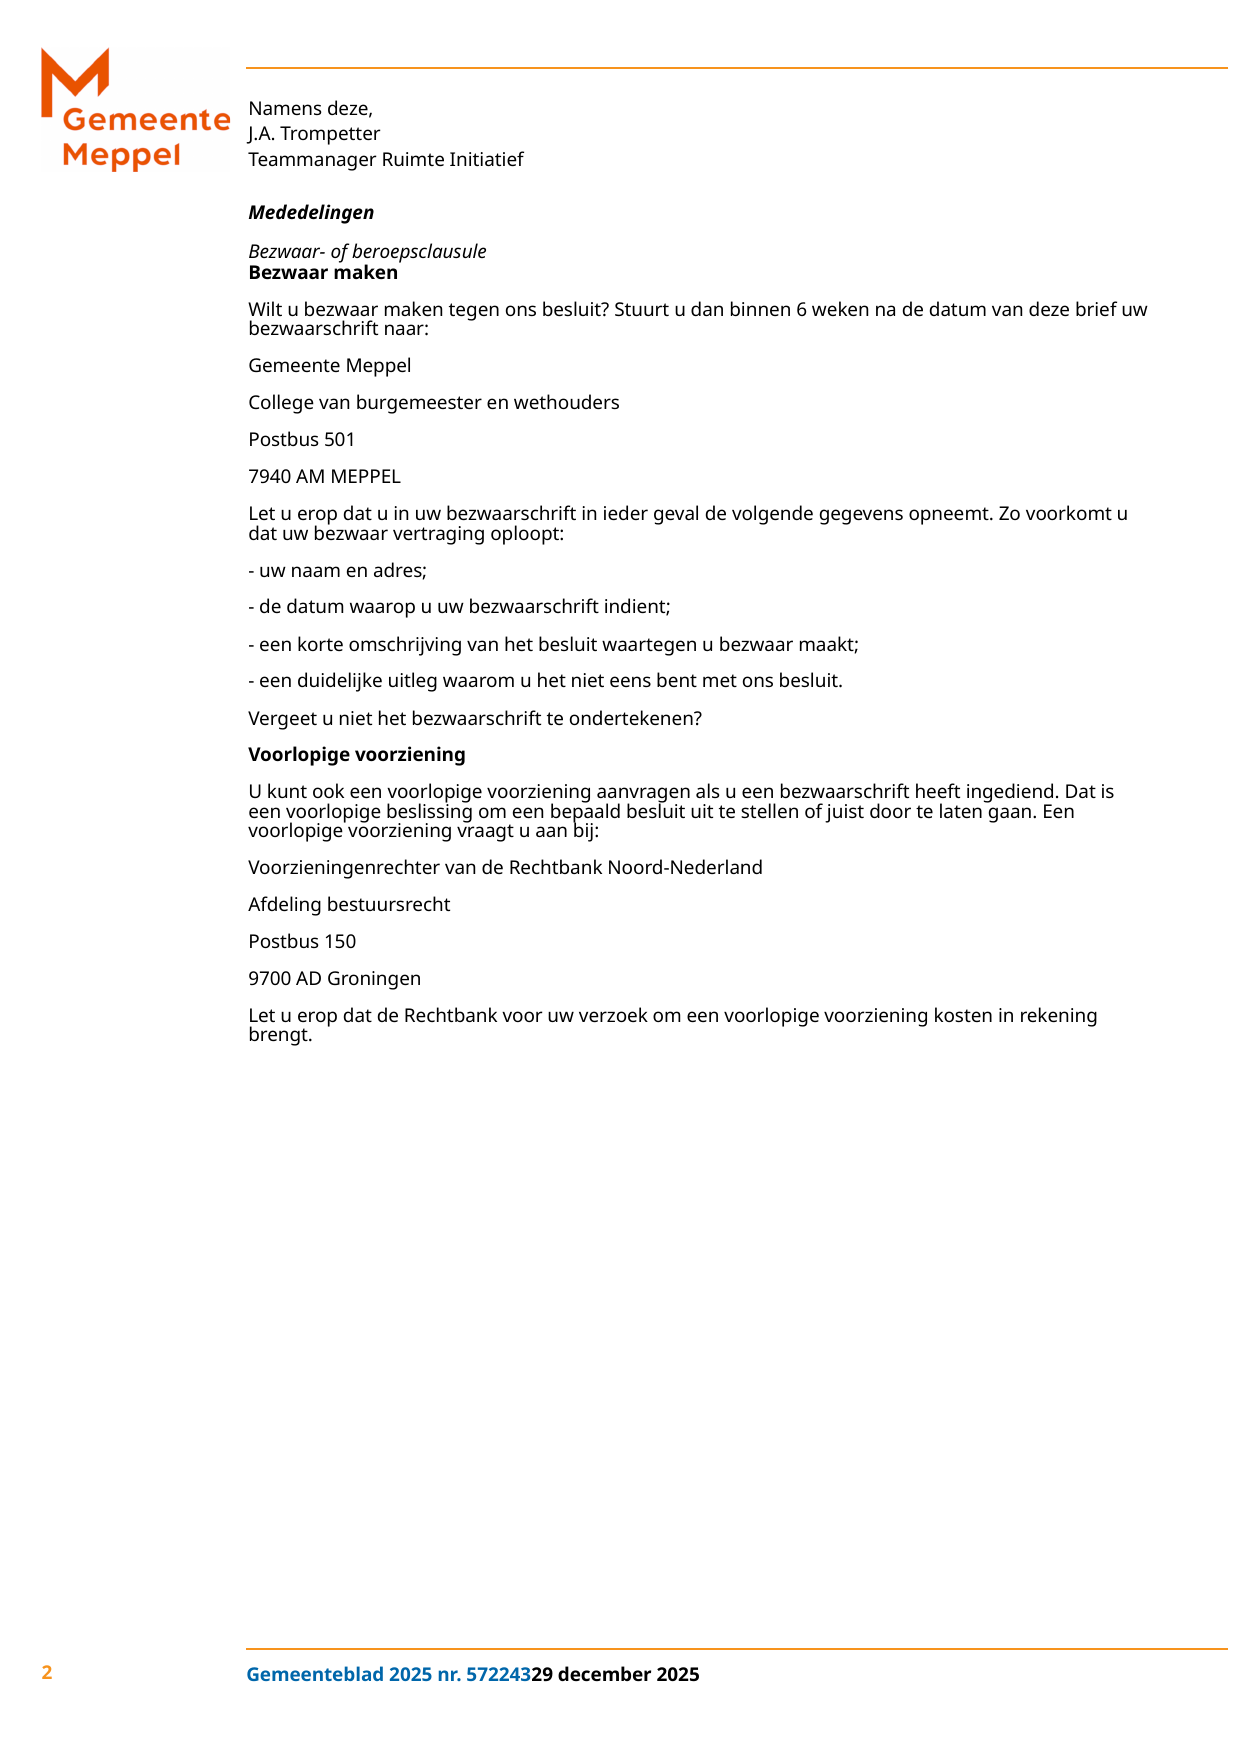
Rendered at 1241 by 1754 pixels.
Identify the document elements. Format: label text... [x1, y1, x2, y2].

text Bezwaar- of beroepsclausule [248, 238, 1152, 264]
text Voorzieningenrechter van de Rechtbank Noord-Nederland [248, 859, 1152, 878]
text Wilt u bezwaar maken tegen ons besluit? Stuurt u dan binnen 6 weken na de datum van deze brief uw bezwaarschrift naar: [248, 301, 1152, 340]
text 9700 AD Groningen [248, 970, 1152, 989]
text Afdeling bestuursrecht [248, 896, 1152, 915]
text Let u erop dat u in uw bezwaarschrift in ieder geval de volgende gegevens opneemt. Zo voorkomt u dat uw bezwaar vertraging oploopt: [248, 505, 1152, 544]
text 7940 AM MEPPEL [248, 468, 1152, 488]
text Postbus 150 [248, 933, 1152, 952]
picture [41, 47, 231, 172]
text Namens deze, [248, 95, 1152, 121]
text - de datum waarop u uw bezwaarschrift indient; [248, 598, 1152, 618]
text Voorlopige voorziening [248, 746, 1152, 766]
text Vergeet u niet het bezwaarschrift te ondertekenen? [248, 709, 1152, 729]
text Let u erop dat de Rechtbank voor uw verzoek om een voorlopige voorziening kosten in rekening brengt. [248, 1007, 1152, 1045]
text Teammanager Ruimte Initiatief [248, 146, 1152, 172]
text J.A. Trompetter [248, 121, 1152, 146]
text - een duidelijke uitleg waarom u het niet eens bent met ons besluit. [248, 672, 1152, 692]
text U kunt ook een voorlopige voorziening aanvragen als u een bezwaarschrift heeft ingediend. Dat is een voorlopige beslissing om een bepaald besluit uit te stellen of juist door te laten gaan. Een voorlopige voorziening vraagt u aan bij: [248, 783, 1152, 841]
text Postbus 501 [248, 431, 1152, 451]
text Mededelingen [248, 199, 1152, 225]
text Bezwaar maken [248, 264, 1152, 283]
text College van burgemeester en wethouders [248, 394, 1152, 414]
text Gemeente Meppel [248, 357, 1152, 377]
text - een korte omschrijving van het besluit waartegen u bezwaar maakt; [248, 636, 1152, 655]
text - uw naam en adres; [248, 562, 1152, 581]
